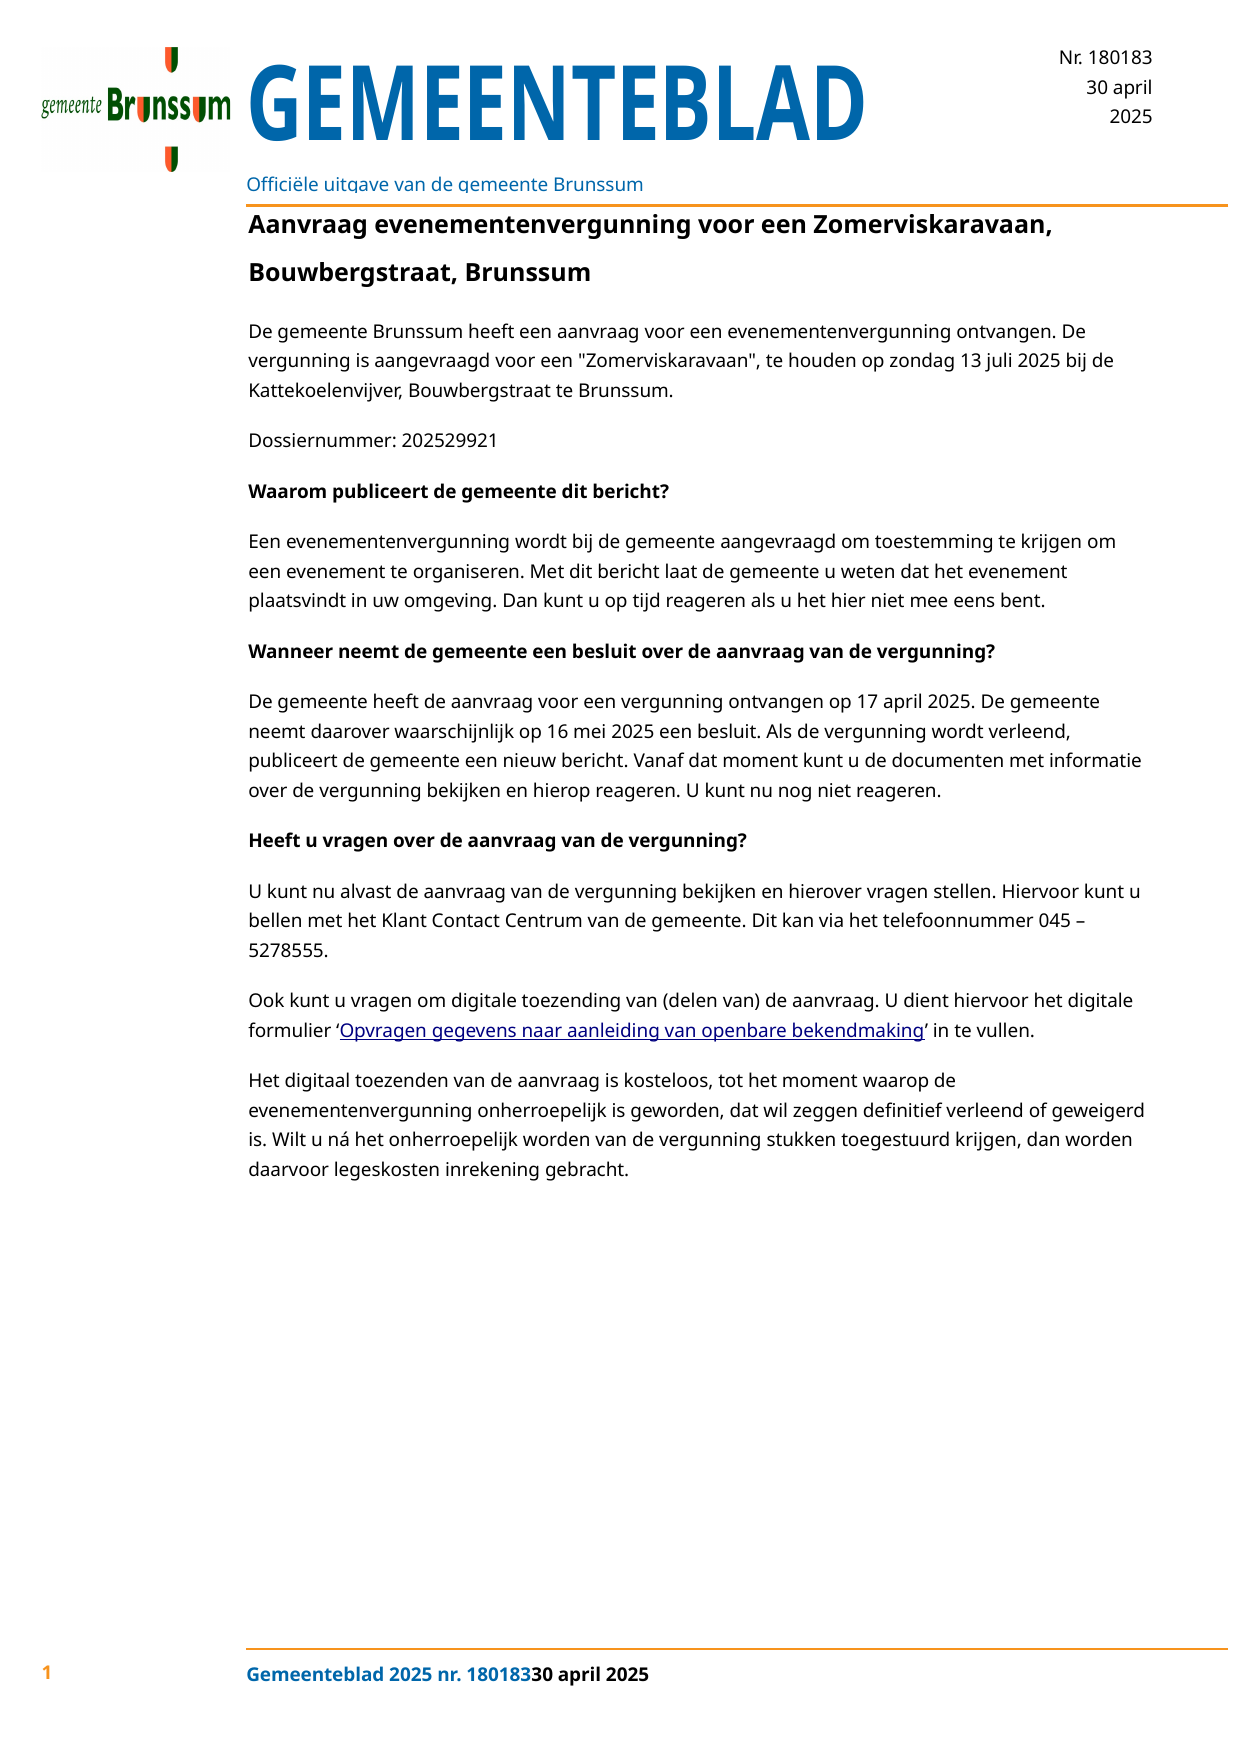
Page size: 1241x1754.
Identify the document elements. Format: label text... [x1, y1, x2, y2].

text U kunt nu alvast de aanvraag van de vergunning bekijken en hierover vragen stellen. Hiervoor kunt u bellen met het Klant Contact Centrum van de gemeente. Dit kan via het telefoonnummer 045 – 5278555. [248, 878, 1152, 963]
text Aanvraag evenementenvergunning voor een Zomerviskaravaan, Bouwbergstraat, Brunssum [248, 207, 1152, 288]
text Dossiernummer: 202529921 [248, 427, 1152, 453]
text Een evenementenvergunning wordt bij de gemeente aangevraagd om toestemming te krijgen om een evenement te organiseren. Met dit bericht laat de gemeente u weten dat het evenement plaatsvindt in uw omgeving. Dan kunt u op tijd reageren als u het hier niet mee eens bent. [248, 528, 1152, 613]
text Waarom publiceert de gemeente dit bericht? [248, 478, 1152, 504]
text Wanneer neemt de gemeente een besluit over de aanvraag van de vergunning? [248, 638, 1152, 664]
text Ook kunt u vragen om digitale toezending van (delen van) de aanvraag. U dient hiervoor het digitale formulier ‘Opvragen gegevens naar aanleiding van openbare bekendmaking’ in te vullen. [248, 987, 1152, 1043]
text De gemeente Brunssum heeft een aanvraag voor een evenementenvergunning ontvangen. De vergunning is aangevraagd voor een "Zomerviskaravaan", te houden op zondag 13 juli 2025 bij de Kattekoelenvijver, Bouwbergstraat te Brunssum. [248, 318, 1152, 403]
text Heeft u vragen over de aanvraag van de vergunning? [248, 827, 1152, 853]
text Het digitaal toezenden van de aanvraag is kosteloos, tot het moment waarop de evenementenvergunning onherroepelijk is geworden, dat wil zeggen definitief verleend of geweigerd is. Wilt u ná het onherroepelijk worden van de vergunning stukken toegestuurd krijgen, dan worden daarvoor legeskosten inrekening gebracht. [248, 1067, 1152, 1182]
picture [41, 47, 231, 172]
text De gemeente heeft de aanvraag voor een vergunning ontvangen op 17 april 2025. De gemeente neemt daarover waarschijnlijk op 16 mei 2025 een besluit. Als de vergunning wordt verleend, publiceert de gemeente een nieuw bericht. Vanaf dat moment kunt u de documenten met informatie over de vergunning bekijken en hierop reageren. U kunt nu nog niet reageren. [248, 688, 1152, 803]
